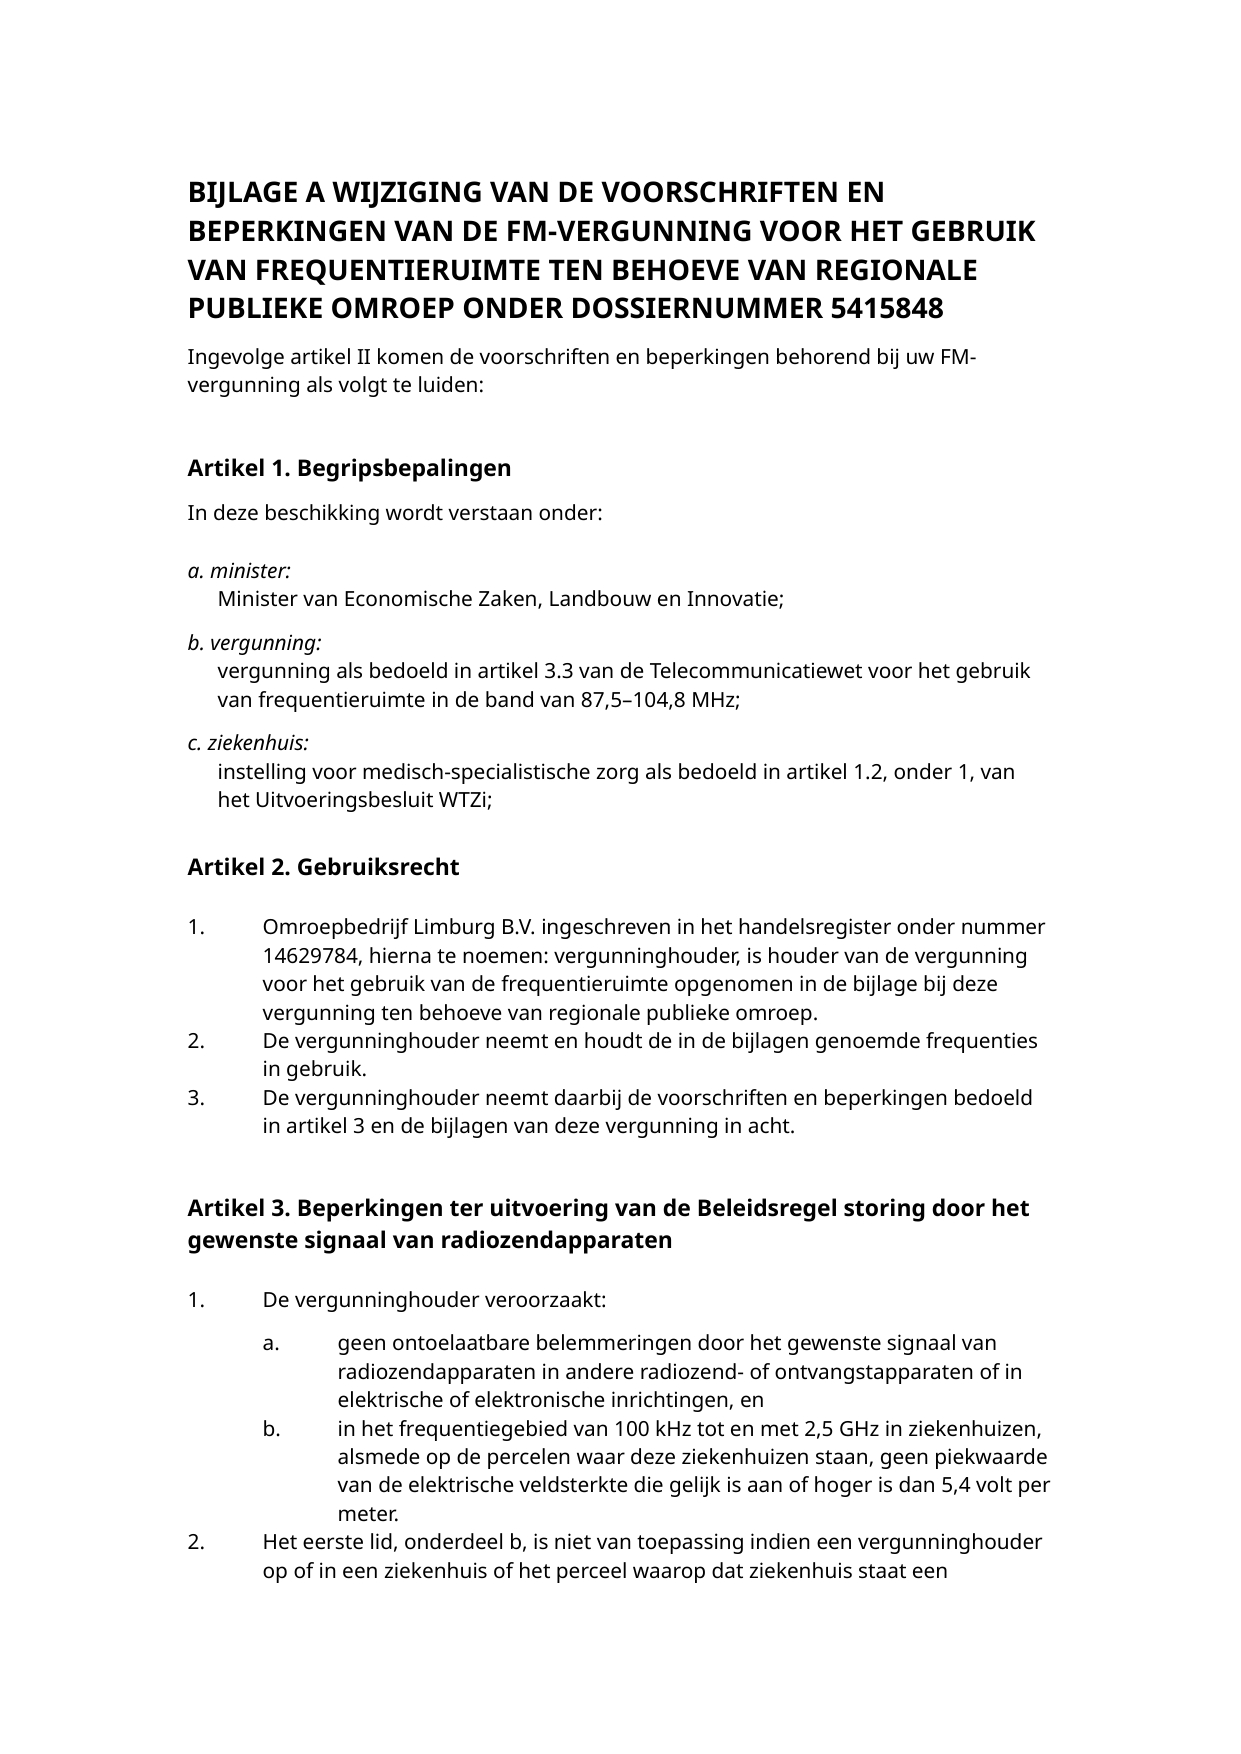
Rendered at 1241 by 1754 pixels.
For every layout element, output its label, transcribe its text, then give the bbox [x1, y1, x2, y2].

list De vergunninghouder veroorzaakt: [187, 1285, 1053, 1313]
text b. vergunning: [187, 628, 1053, 656]
text vergunning als bedoeld in artikel 3.3 van de Telecommunicatiewet voor het gebruik van frequentieruimte in de band van 87,5–104,8 MHz; [217, 656, 1053, 713]
list Het eerste lid, onderdeel b, is niet van toepassing indien een vergunninghouder op of in een ziekenhuis of het perceel waarop dat ziekenhuis staat een [187, 1527, 1053, 1584]
list Omroepbedrijf Limburg B.V. ingeschreven in het handelsregister onder nummer 14629784, hierna te noemen: vergunninghouder, is houder van de vergunning voor het gebruik van de frequentieruimte opgenomen in de bijlage bij deze vergunning ten behoeve van regionale publieke omroep. [187, 912, 1053, 1026]
subtitle Artikel 2. Gebruiksrecht [187, 851, 1053, 882]
list geen ontoelaatbare belemmeringen door het gewenste signaal van radiozendapparaten in andere radiozend- of ontvangstapparaten of in elektrische of elektronische inrichtingen, en [262, 1328, 1053, 1414]
text In deze beschikking wordt verstaan onder: [187, 498, 1053, 526]
subtitle BIJLAGE A WIJZIGING VAN DE VOORSCHRIFTEN EN BEPERKINGEN VAN DE FM-VERGUNNING VOOR HET GEBRUIK VAN FREQUENTIERUIMTE TEN BEHOEVE VAN REGIONALE PUBLIEKE OMROEP ONDER DOSSIERNUMMER 5415848 [187, 172, 1053, 327]
text c. ziekenhuis: [187, 728, 1053, 757]
text Minister van Economische Zaken, Landbouw en Innovatie; [217, 584, 1053, 613]
subtitle Artikel 1. Begripsbepalingen [187, 451, 1053, 483]
text instelling voor medisch-specialistische zorg als bedoeld in artikel 1.2, onder 1, van het Uitvoeringsbesluit WTZi; [217, 757, 1053, 814]
text a. minister: [187, 556, 1053, 584]
list in het frequentiegebied van 100 kHz tot en met 2,5 GHz in ziekenhuizen, alsmede op de percelen waar deze ziekenhuizen staan, geen piekwaarde van de elektrische veldsterkte die gelijk is aan of hoger is dan 5,4 volt per meter. [262, 1414, 1053, 1527]
subtitle Artikel 3. Beperkingen ter uitvoering van de Beleidsregel storing door het gewenste signaal van radiozendapparaten [187, 1192, 1053, 1255]
list De vergunninghouder neemt daarbij de voorschriften en beperkingen bedoeld in artikel 3 en de bijlagen van deze vergunning in acht. [187, 1083, 1053, 1140]
text Ingevolge artikel II komen de voorschriften en beperkingen behorend bij uw FM-vergunning als volgt te luiden: [187, 342, 1053, 399]
list De vergunninghouder neemt en houdt de in de bijlagen genoemde frequenties in gebruik. [187, 1026, 1053, 1083]
